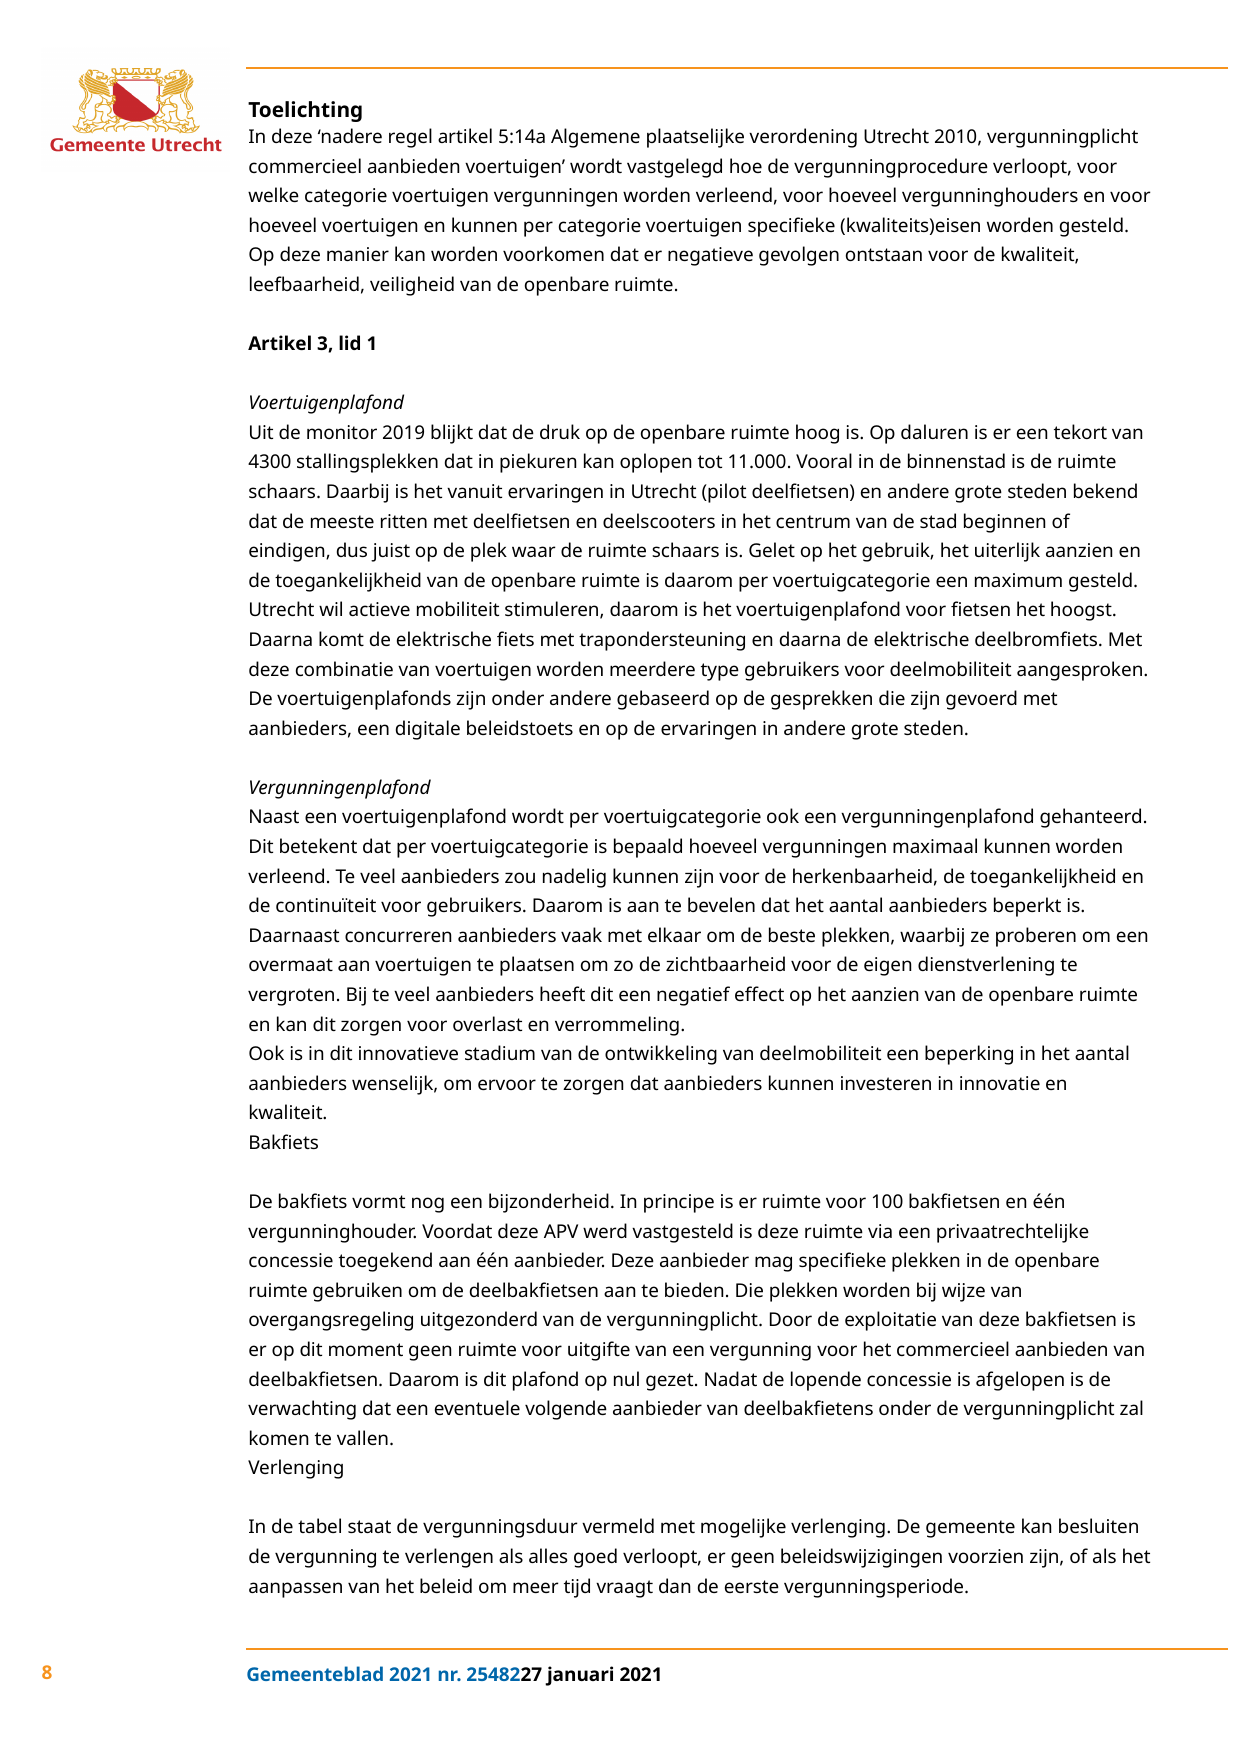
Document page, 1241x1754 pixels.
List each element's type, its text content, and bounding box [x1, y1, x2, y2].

text Artikel 3, lid 1 [248, 330, 1152, 356]
text Voertuigenplafond [248, 389, 1152, 415]
text Ook is in dit innovatieve stadium van de ontwikkeling van deelmobiliteit een beperking in het aantal aanbieders wenselijk, om ervoor te zorgen dat aanbieders kunnen investeren in innovatie en kwaliteit. [248, 1040, 1152, 1125]
text Utrecht wil actieve mobiliteit stimuleren, daarom is het voertuigenplafond voor fietsen het hoogst. Daarna komt de elektrische fiets met trapondersteuning en daarna de elektrische deelbromfiets. Met deze combinatie van voertuigen worden meerdere type gebruikers voor deelmobiliteit aangesproken. [248, 597, 1152, 682]
text Naast een voertuigenplafond wordt per voertuigcategorie ook een vergunningenplafond gehanteerd. Dit betekent dat per voertuigcategorie is bepaald hoeveel vergunningen maximaal kunnen worden verleend. Te veel aanbieders zou nadelig kunnen zijn voor de herkenbaarheid, de toegankelijkheid en de continuïteit voor gebruikers. Daarom is aan te bevelen dat het aantal aanbieders beperkt is. [248, 804, 1152, 918]
text Bakfiets [248, 1129, 1152, 1155]
text Toelichting [248, 95, 1152, 123]
text In deze ‘nadere regel artikel 5:14a Algemene plaatselijke verordening Utrecht 2010, vergunningplicht commercieel aanbieden voertuigen’ wordt vastgelegd hoe de vergunningprocedure verloopt, voor welke categorie voertuigen vergunningen worden verleend, voor hoeveel vergunninghouders en voor hoeveel voertuigen en kunnen per categorie voertuigen specifieke (kwaliteits)eisen worden gesteld. Op deze manier kan worden voorkomen dat er negatieve gevolgen ontstaan voor de kwaliteit, leefbaarheid, veiligheid van de openbare ruimte. [248, 123, 1152, 297]
text Daarnaast concurreren aanbieders vaak met elkaar om de beste plekken, waarbij ze proberen om een overmaat aan voertuigen te plaatsen om zo de zichtbaarheid voor de eigen dienstverlening te vergroten. Bij te veel aanbieders heeft dit een negatief effect op het aanzien van de openbare ruimte en kan dit zorgen voor overlast en verrommeling. [248, 922, 1152, 1037]
text Vergunningenplafond [248, 774, 1152, 800]
text De bakfiets vormt nog een bijzonderheid. In principe is er ruimte voor 100 bakfietsen en één vergunninghouder. Voordat deze APV werd vastgesteld is deze ruimte via een privaatrechtelijke concessie toegekend aan één aanbieder. Deze aanbieder mag specifieke plekken in de openbare ruimte gebruiken om de deelbakfietsen aan te bieden. Die plekken worden bij wijze van overgangsregeling uitgezonderd van de vergunningplicht. Door de exploitatie van deze bakfietsen is er op dit moment geen ruimte voor uitgifte van een vergunning voor het commercieel aanbieden van deelbakfietsen. Daarom is dit plafond op nul gezet. Nadat de lopende concessie is afgelopen is de verwachting dat een eventuele volgende aanbieder van deelbakfietens onder de vergunningplicht zal komen te vallen. [248, 1188, 1152, 1451]
text In de tabel staat de vergunningsduur vermeld met mogelijke verlenging. De gemeente kan besluiten de vergunning te verlengen als alles goed verloopt, er geen beleidswijzigingen voorzien zijn, of als het aanpassen van het beleid om meer tijd vraagt dan de eerste vergunningsperiode. [248, 1514, 1152, 1599]
text Uit de monitor 2019 blijkt dat de druk op de openbare ruimte hoog is. Op daluren is er een tekort van 4300 stallingsplekken dat in piekuren kan oplopen tot 11.000. Vooral in de binnenstad is de ruimte schaars. Daarbij is het vanuit ervaringen in Utrecht (pilot deelfietsen) en andere grote steden bekend dat de meeste ritten met deelfietsen en deelscooters in het centrum van de stad beginnen of eindigen, dus juist op de plek waar de ruimte schaars is. Gelet op het gebruik, het uiterlijk aanzien en de toegankelijkheid van de openbare ruimte is daarom per voertuigcategorie een maximum gesteld. [248, 419, 1152, 593]
picture [41, 47, 231, 172]
text De voertuigenplafonds zijn onder andere gebaseerd op de gesprekken die zijn gevoerd met aanbieders, een digitale beleidstoets en op de ervaringen in andere grote steden. [248, 685, 1152, 741]
text Verlenging [248, 1454, 1152, 1480]
